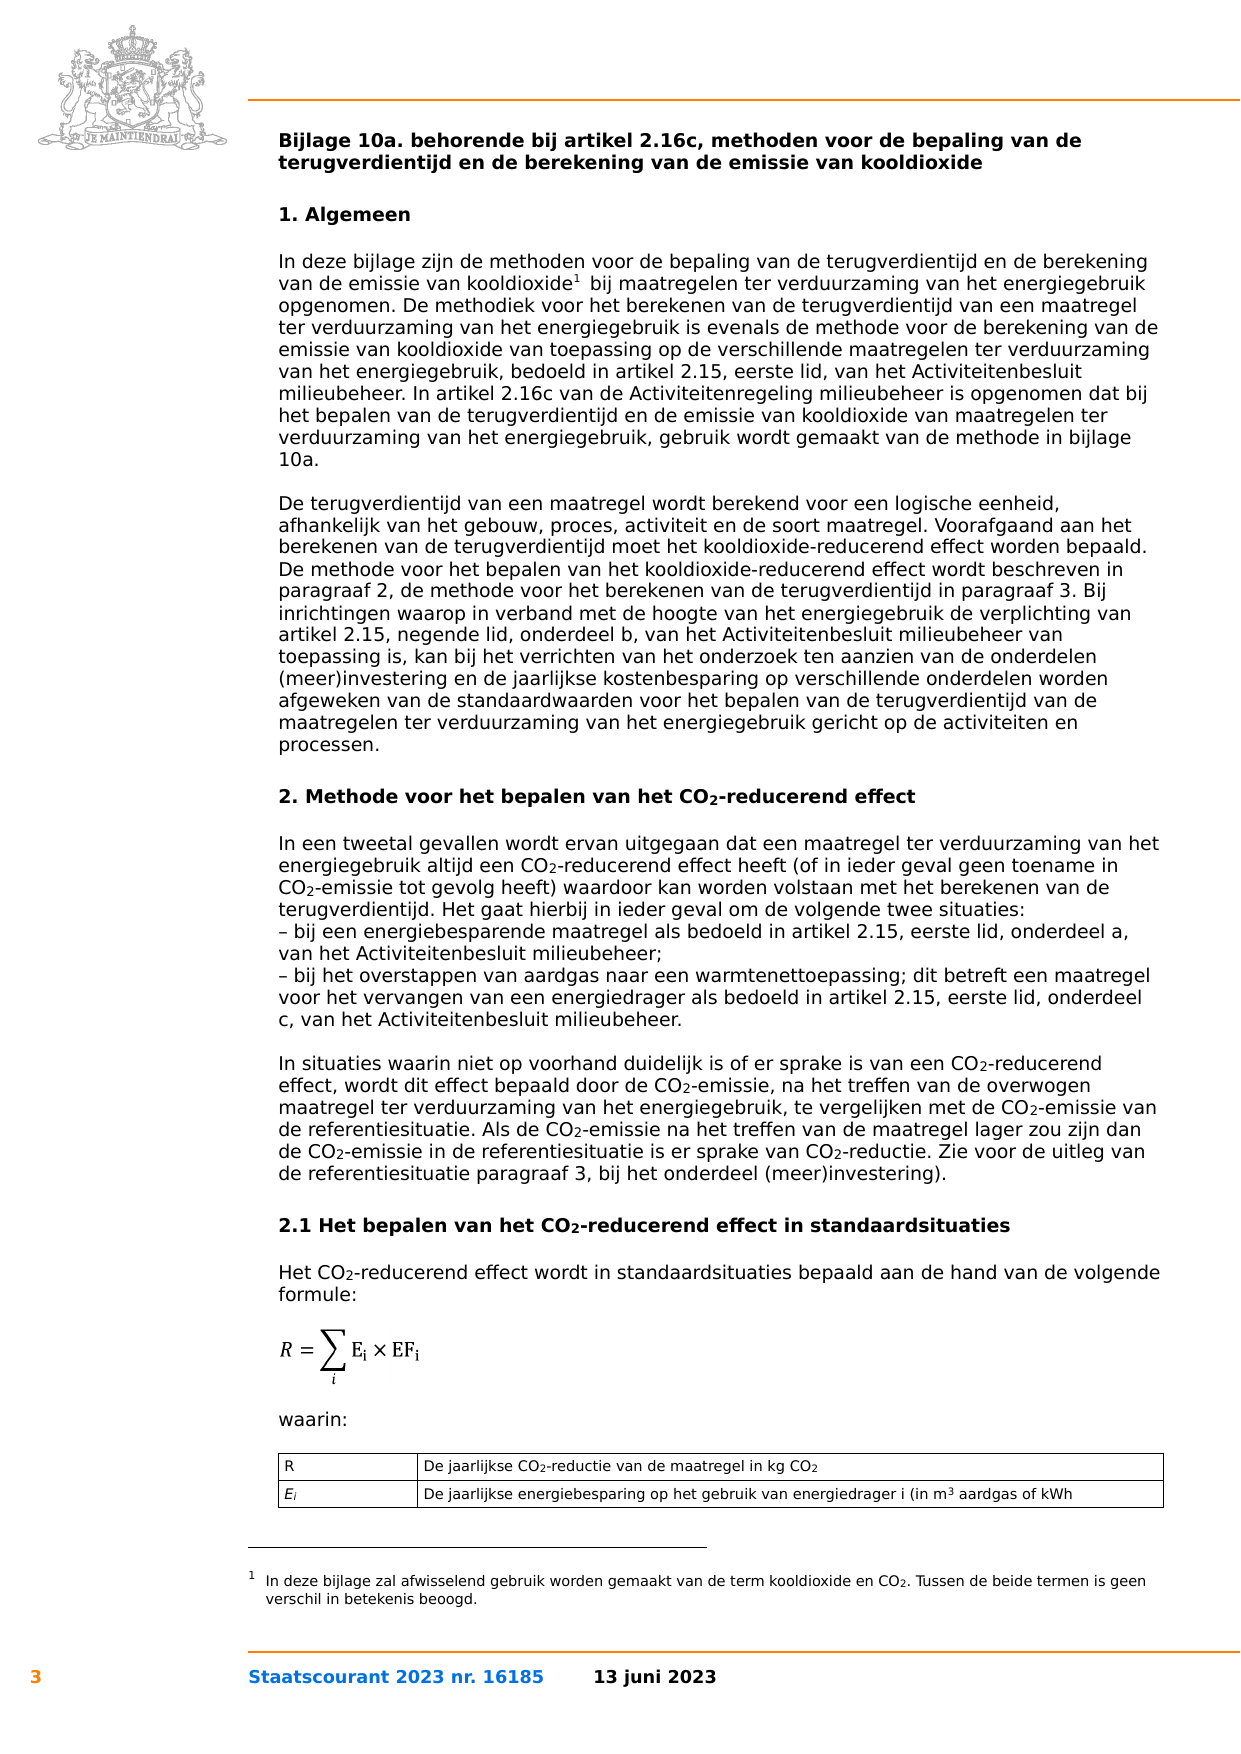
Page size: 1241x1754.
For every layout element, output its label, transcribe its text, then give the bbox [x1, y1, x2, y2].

subtitle Bijlage 10a. behorende bij artikel 2.16c, methoden voor de bepaling van de terugverdientijd en de berekening van de emissie van kooldioxide [278, 130, 1163, 174]
subtitle 1. Algemeen [278, 204, 1163, 226]
text De terugverdientijd van een maatregel wordt berekend voor een logische eenheid, afhankelijk van het gebouw, proces, activiteit en de soort maatregel. Voorafgaand aan het berekenen van de terugverdientijd moet het kooldioxide-reducerend effect worden bepaald. De methode voor het bepalen van het kooldioxide-reducerend effect wordt beschreven in paragraaf 2, de methode voor het berekenen van de terugverdientijd in paragraaf 3. Bij inrichtingen waarop in verband met de hoogte van het energiegebruik de verplichting van artikel 2.15, negende lid, onderdeel b, van het Activiteitenbesluit milieubeheer van toepassing is, kan bij het verrichten van het onderzoek ten aanzien van de onderdelen (meer)investering en de jaarlijkse kostenbesparing op verschillende onderdelen worden afgeweken van de standaardwaarden voor het bepalen van de terugverdientijd van de maatregelen ter verduurzaming van het energiegebruik gericht op de activiteiten en processen. [278, 492, 1163, 756]
subtitle 2. Methode voor het bepalen van het CO2-reducerend effect [278, 786, 1163, 808]
text – bij een energiebesparende maatregel als bedoeld in artikel 2.15, eerste lid, onderdeel a, van het Activiteitenbesluit milieubeheer; [278, 921, 1163, 965]
table_header De jaarlijkse CO2-reductie van de maatregel in kg CO2 [418, 1454, 1163, 1480]
text Het CO2-reducerend effect wordt in standaardsituaties bepaald aan de hand van de volgende formule: [278, 1262, 1163, 1306]
table_header R [279, 1454, 417, 1480]
table_cell Ei [279, 1481, 417, 1507]
text waarin: [278, 1408, 1163, 1431]
text – bij het overstappen van aardgas naar een warmtenettoepassing; dit betreft een maatregel voor het vervangen van een energiedrager als bedoeld in artikel 2.15, eerste lid, onderdeel c, van het Activiteitenbesluit milieubeheer. [278, 965, 1163, 1031]
table_cell De jaarlijkse energiebesparing op het gebruik van energiedrager i (in m3 aardgas of kWh [418, 1481, 1163, 1507]
text In situaties waarin niet op voorhand duidelijk is of er sprake is van een CO2-reducerend effect, wordt dit effect bepaald door de CO2-emissie, na het treffen van de overwogen maatregel ter verduurzaming van het energiegebruik, te vergelijken met de CO2-emissie van de referentiesituatie. Als de CO2-emissie na het treffen van de maatregel lager zou zijn dan de CO2-emissie in de referentiesituatie is er sprake van CO2-reductie. Zie voor de uitleg van de referentiesituatie paragraaf 3, bij het onderdeel (meer)investering). [278, 1053, 1163, 1185]
subtitle 2.1 Het bepalen van het CO2-reducerend effect in standaardsituaties [278, 1215, 1163, 1237]
picture [278, 1327, 420, 1387]
picture [38, 25, 227, 150]
text In deze bijlage zal afwisselend gebruik worden gemaakt van de term kooldioxide en CO2. Tussen de beide termen is geen verschil in betekenis beoogd. [248, 1569, 1163, 1608]
text In een tweetal gevallen wordt ervan uitgegaan dat een maatregel ter verduurzaming van het energiegebruik altijd een CO2-reducerend effect heeft (of in ieder geval geen toename in CO2-emissie tot gevolg heeft) waardoor kan worden volstaan met het berekenen van de terugverdientijd. Het gaat hierbij in ieder geval om de volgende twee situaties: [278, 833, 1163, 921]
text In deze bijlage zijn de methoden voor de bepaling van de terugverdientijd en de berekening van de emissie van kooldioxide bij maatregelen ter verduurzaming van het energiegebruik opgenomen. De methodiek voor het berekenen van de terugverdientijd van een maatregel ter verduurzaming van het energiegebruik is evenals de methode voor de berekening van de emissie van kooldioxide van toepassing op de verschillende maatregelen ter verduurzaming van het energiegebruik, bedoeld in artikel 2.15, eerste lid, van het Activiteitenbesluit milieubeheer. In artikel 2.16c van de Activiteitenregeling milieubeheer is opgenomen dat bij het bepalen van de terugverdientijd en de emissie van kooldioxide van maatregelen ter verduurzaming van het energiegebruik, gebruik wordt gemaakt van de methode in bijlage 10a. [278, 251, 1163, 471]
